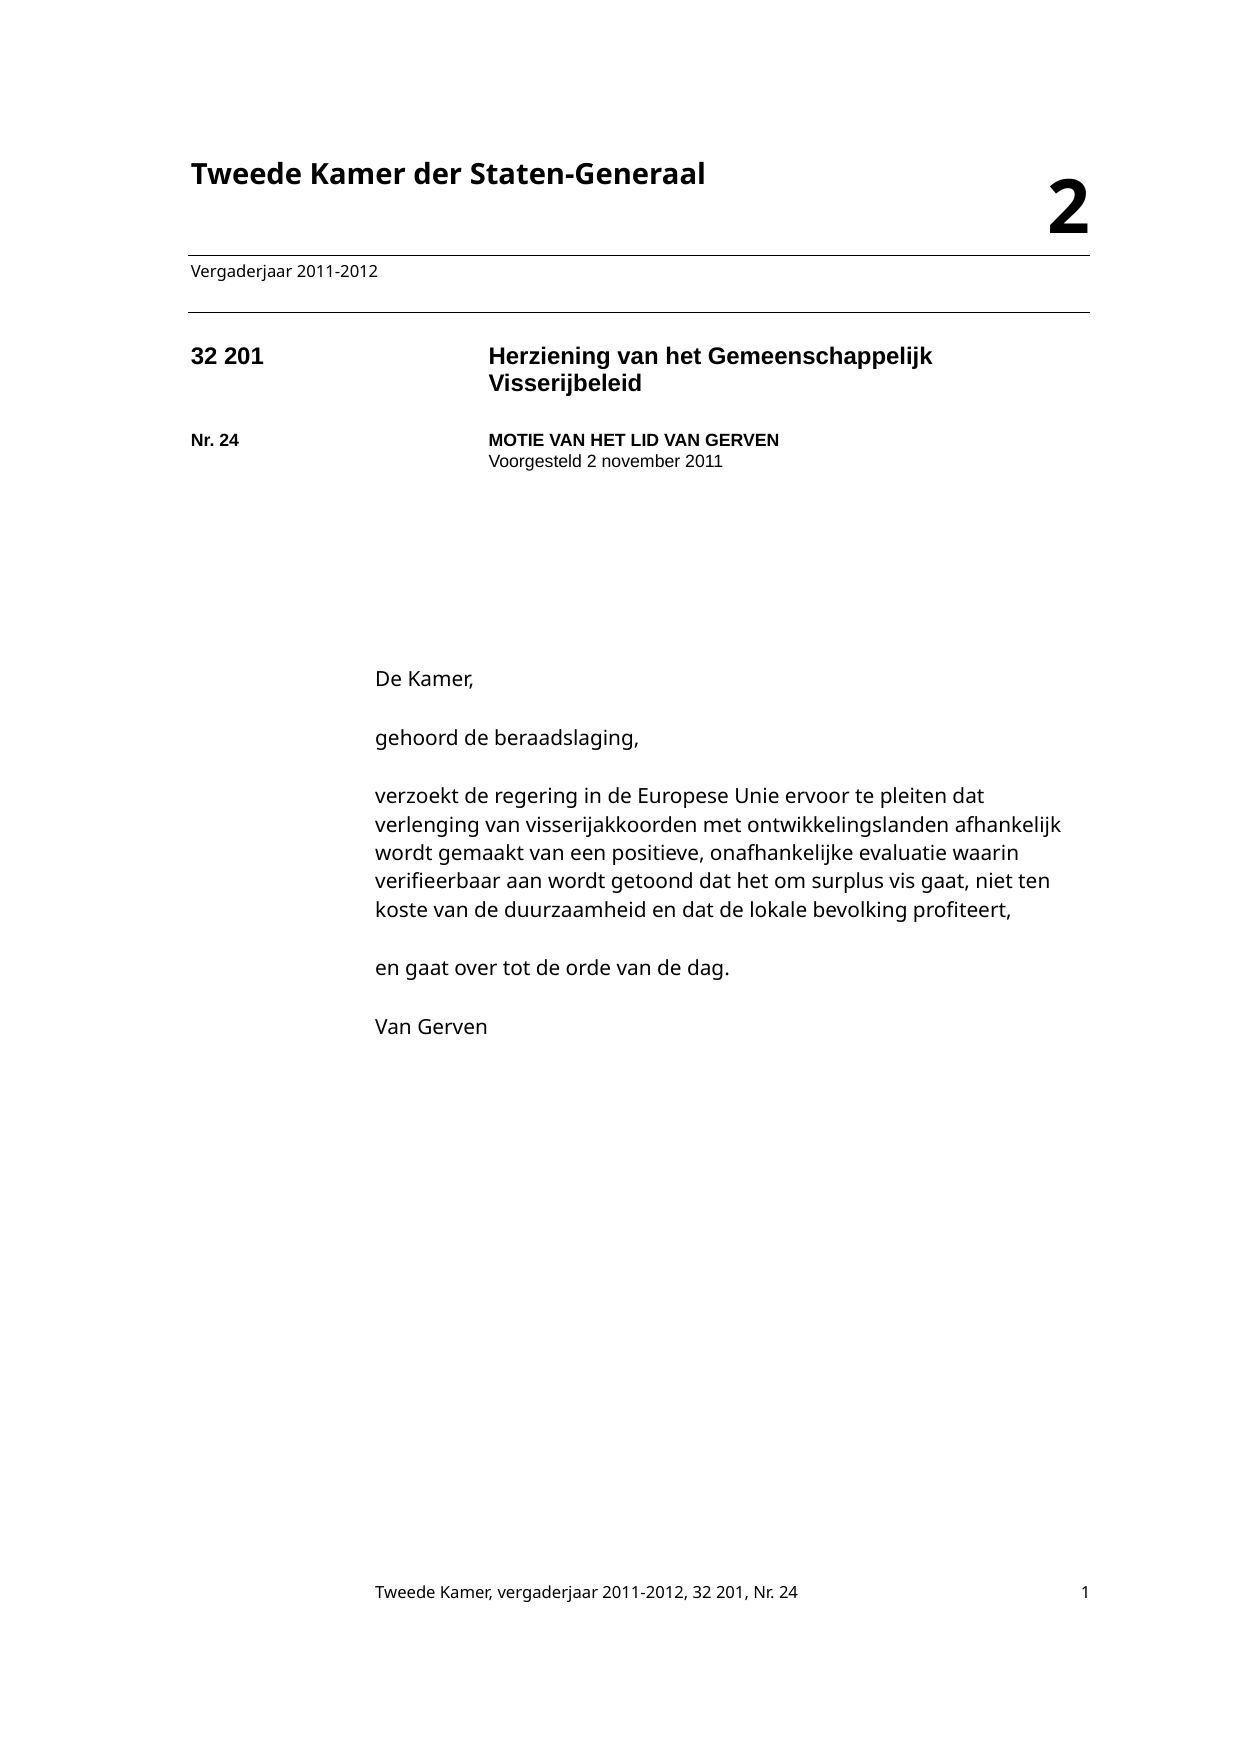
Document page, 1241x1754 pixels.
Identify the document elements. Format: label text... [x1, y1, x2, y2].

table_cell Herziening van het Gemeenschappelijk Visserijbeleid [485, 339, 1090, 427]
table_cell [485, 256, 1090, 312]
table_cell MOTIE VAN HET LID VAN GERVEN Voorgesteld 2 november 2011 [485, 427, 1090, 546]
table_cell [188, 313, 485, 339]
text De Kamer, [375, 664, 1090, 693]
text gehoord de beraadslaging, [375, 723, 1090, 751]
text Van Gerven [375, 1012, 1090, 1040]
table_cell 32 201 [188, 339, 485, 427]
table_header Tweede Kamer der Staten-Generaal [188, 150, 909, 255]
text verzoekt de regering in de Europese Unie ervoor te pleiten dat verlenging van visserijakkoorden met ontwikkelingslanden afhankelijk wordt gemaakt van een positieve, onafhankelijke evaluatie waarin verifieerbaar aan wordt getoond dat het om surplus vis gaat, niet ten koste van de duurzaamheid en dat de lokale bevolking profiteert, [375, 781, 1090, 923]
table_cell Nr. 24 [188, 427, 485, 546]
table_cell Vergaderjaar 2011-2012 [188, 256, 485, 312]
text en gaat over tot de orde van de dag. [375, 953, 1090, 982]
table_header 2 [910, 150, 1090, 255]
table_cell [485, 313, 1090, 339]
